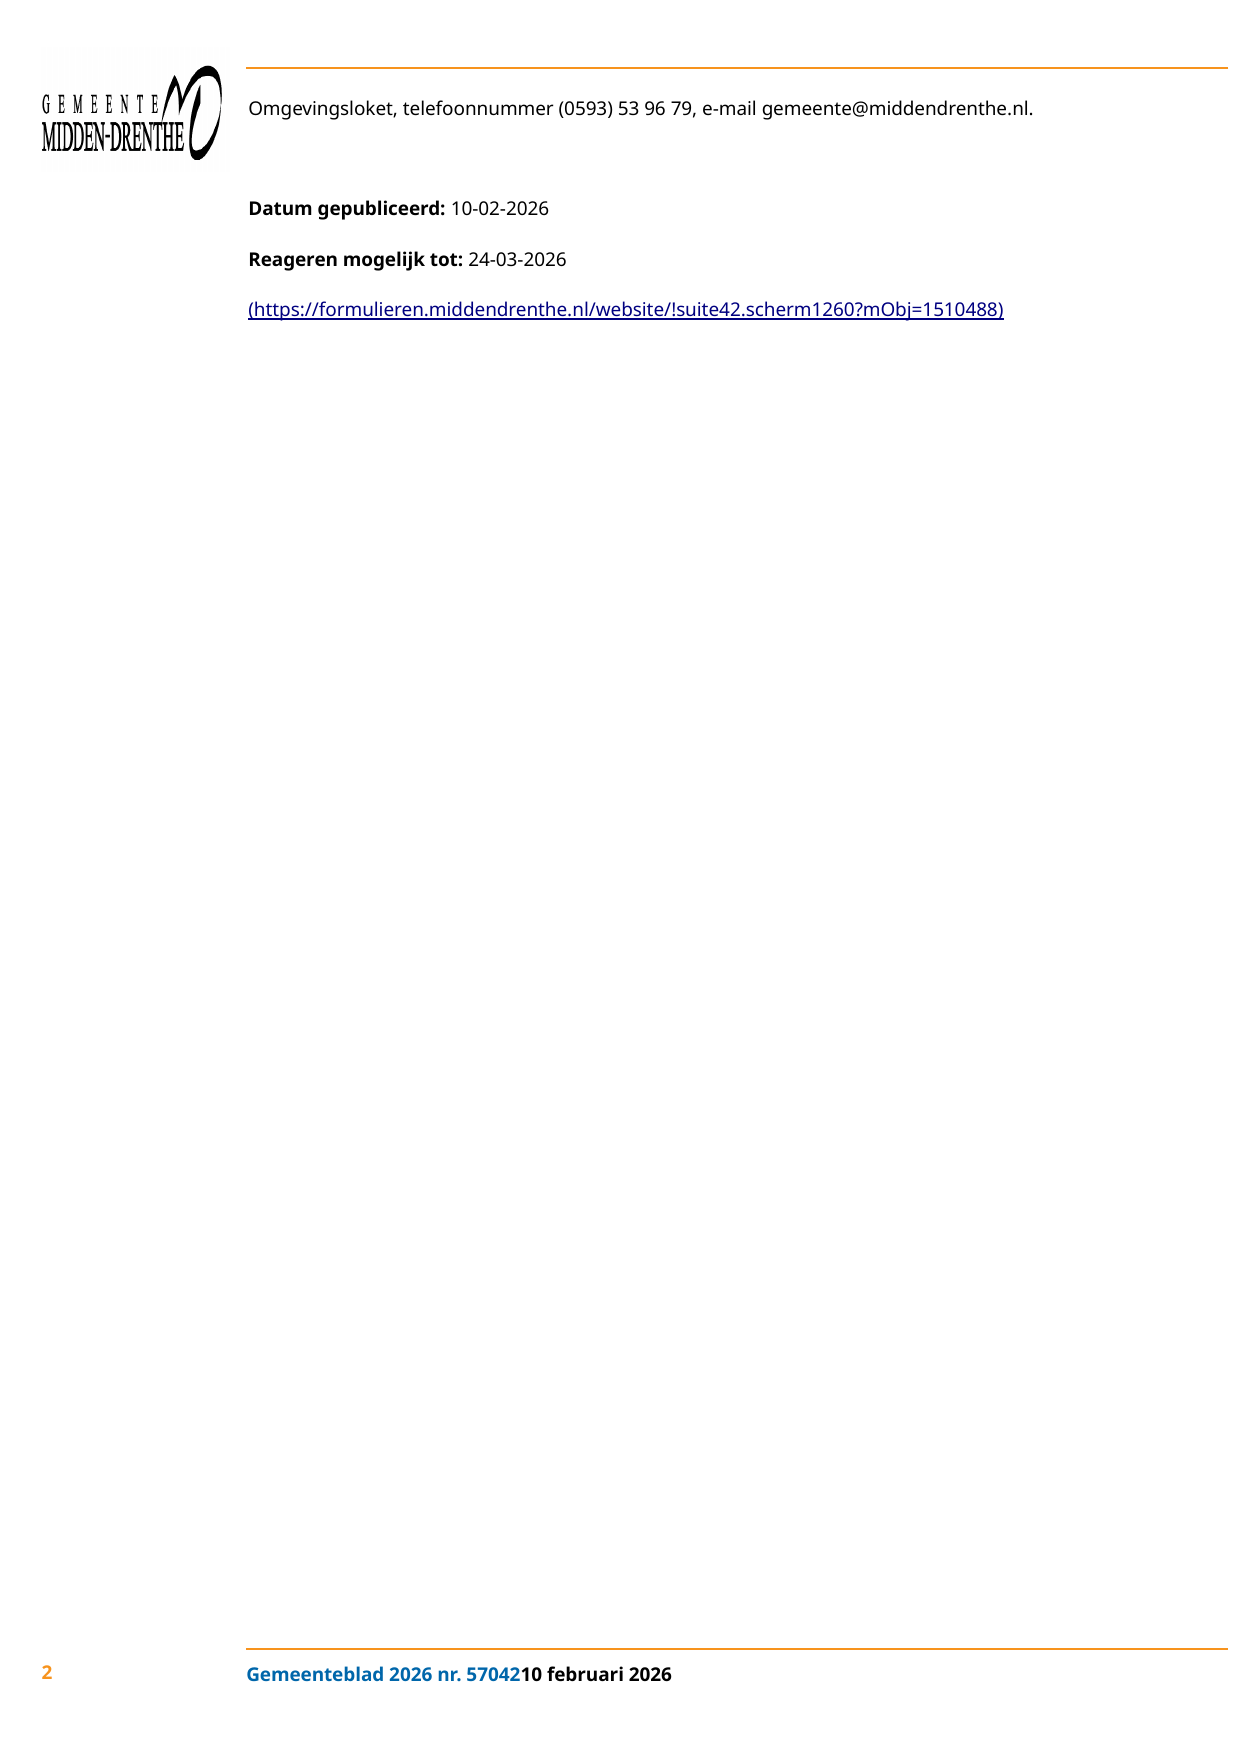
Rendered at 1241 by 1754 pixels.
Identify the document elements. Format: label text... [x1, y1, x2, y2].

picture [41, 47, 231, 172]
text Datum gepubliceerd: 10-02-2026 [248, 196, 1152, 221]
text Reageren mogelijk tot: 24-03-2026 [248, 246, 1152, 272]
text (https://formulieren.middendrenthe.nl/website/!suite42.scherm1260?mObj=1510488) [248, 296, 1152, 322]
text Omgevingsloket, telefoonnummer (0593) 53 96 79, e-mail gemeente@middendrenthe.nl. [248, 95, 1152, 121]
